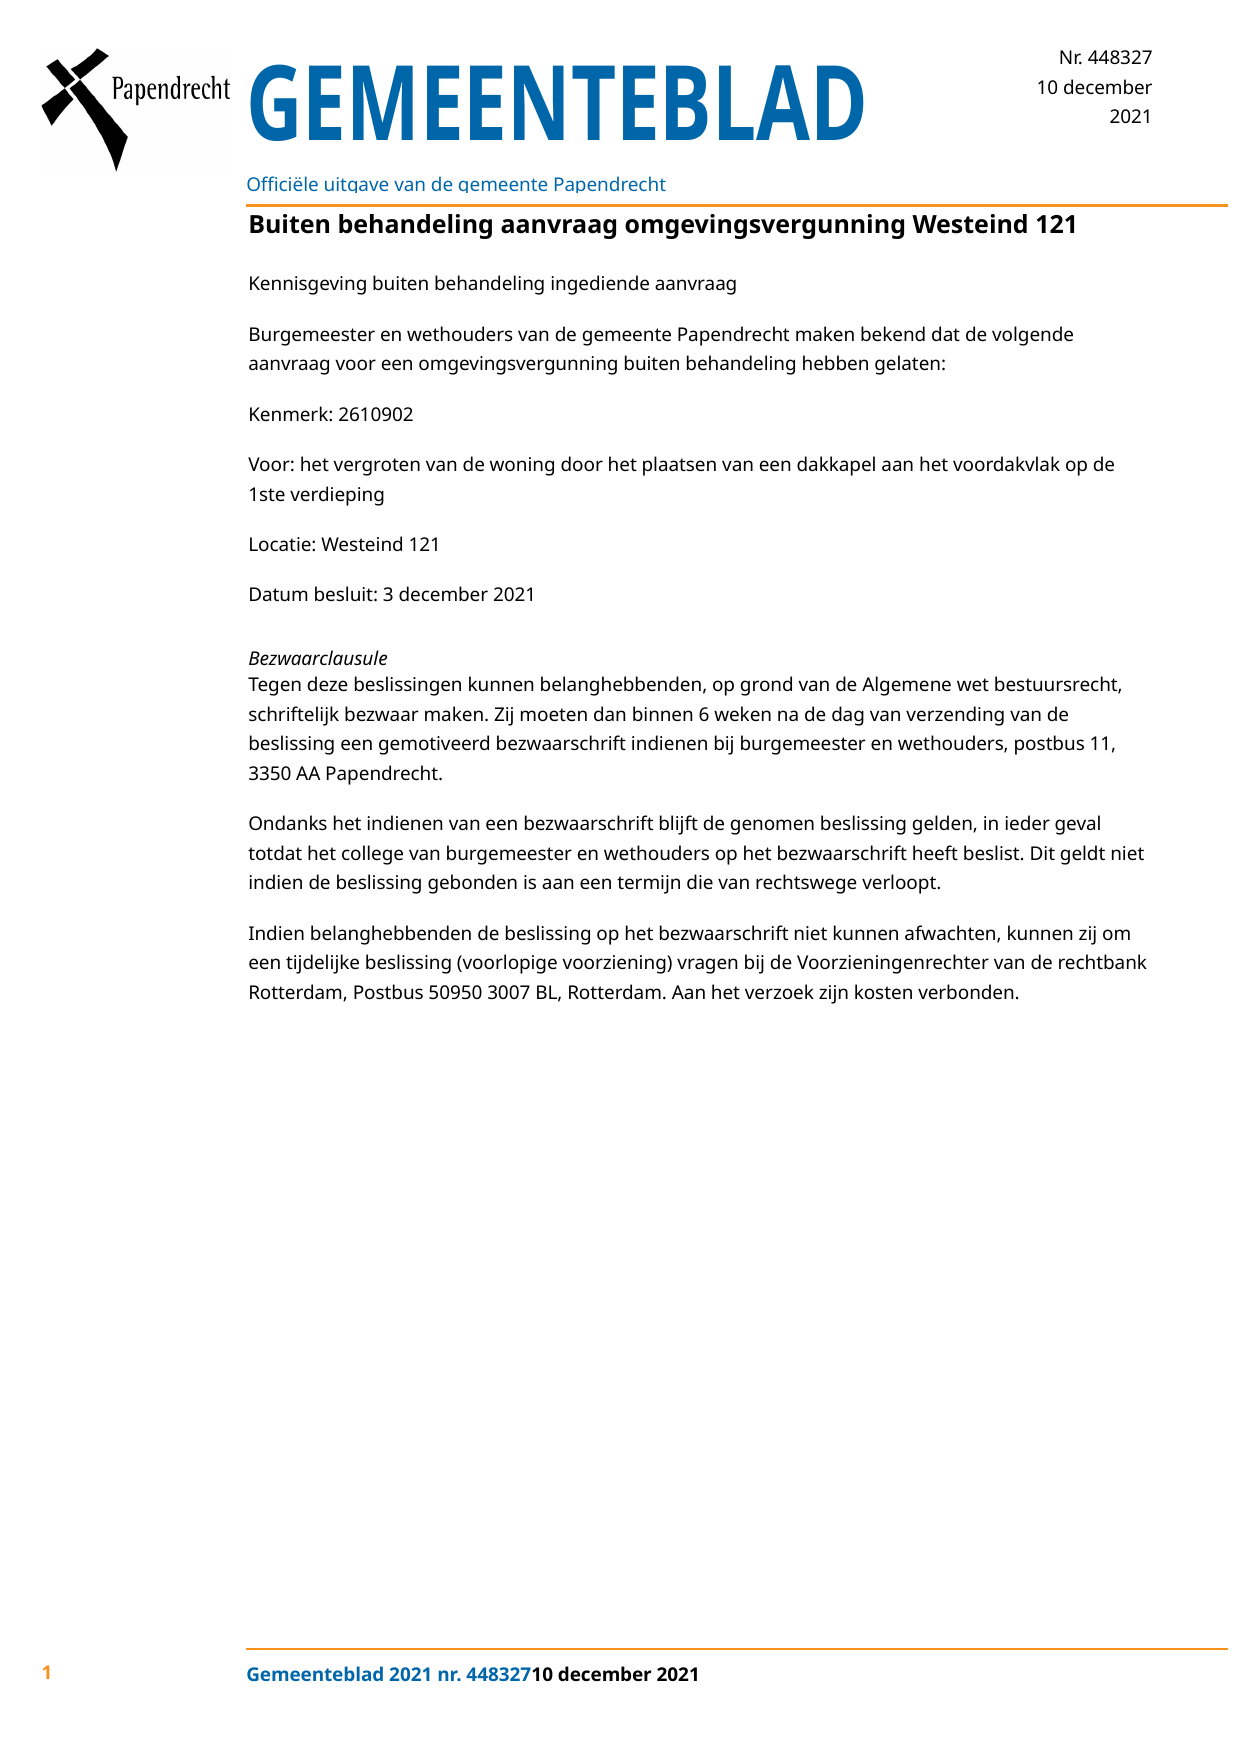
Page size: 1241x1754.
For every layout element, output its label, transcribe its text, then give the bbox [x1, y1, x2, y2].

text Indien belanghebbenden de beslissing op het bezwaarschrift niet kunnen afwachten, kunnen zij om een tijdelijke beslissing (voorlopige voorziening) vragen bij de Voorzieningenrechter van de rechtbank Rotterdam, Postbus 50950 3007 BL, Rotterdam. Aan het verzoek zijn kosten verbonden. [248, 920, 1152, 1005]
text Voor: het vergroten van de woning door het plaatsen van een dakkapel aan het voordakvlak op de 1ste verdieping [248, 451, 1152, 506]
text Kenmerk: 2610902 [248, 401, 1152, 426]
text Locatie: Westeind 121 [248, 531, 1152, 557]
text Kennisgeving buiten behandeling ingediende aanvraag [248, 270, 1152, 296]
text Datum besluit: 3 december 2021 [248, 582, 1152, 607]
text Buiten behandeling aanvraag omgevingsvergunning Westeind 121 [248, 207, 1152, 241]
text Bezwaarclausule [248, 646, 1152, 671]
picture [41, 47, 231, 172]
text Tegen deze beslissingen kunnen belanghebbenden, op grond van de Algemene wet bestuursrecht, schriftelijk bezwaar maken. Zij moeten dan binnen 6 weken na de dag van verzending van de beslissing een gemotiveerd bezwaarschrift indienen bij burgemeester en wethouders, postbus 11, 3350 AA Papendrecht. [248, 671, 1152, 786]
text Ondanks het indienen van een bezwaarschrift blijft de genomen beslissing gelden, in ieder geval totdat het college van burgemeester en wethouders op het bezwaarschrift heeft beslist. Dit geldt niet indien de beslissing gebonden is aan een termijn die van rechtswege verloopt. [248, 810, 1152, 895]
text Burgemeester en wethouders van de gemeente Papendrecht maken bekend dat de volgende aanvraag voor een omgevingsvergunning buiten behandeling hebben gelaten: [248, 321, 1152, 376]
